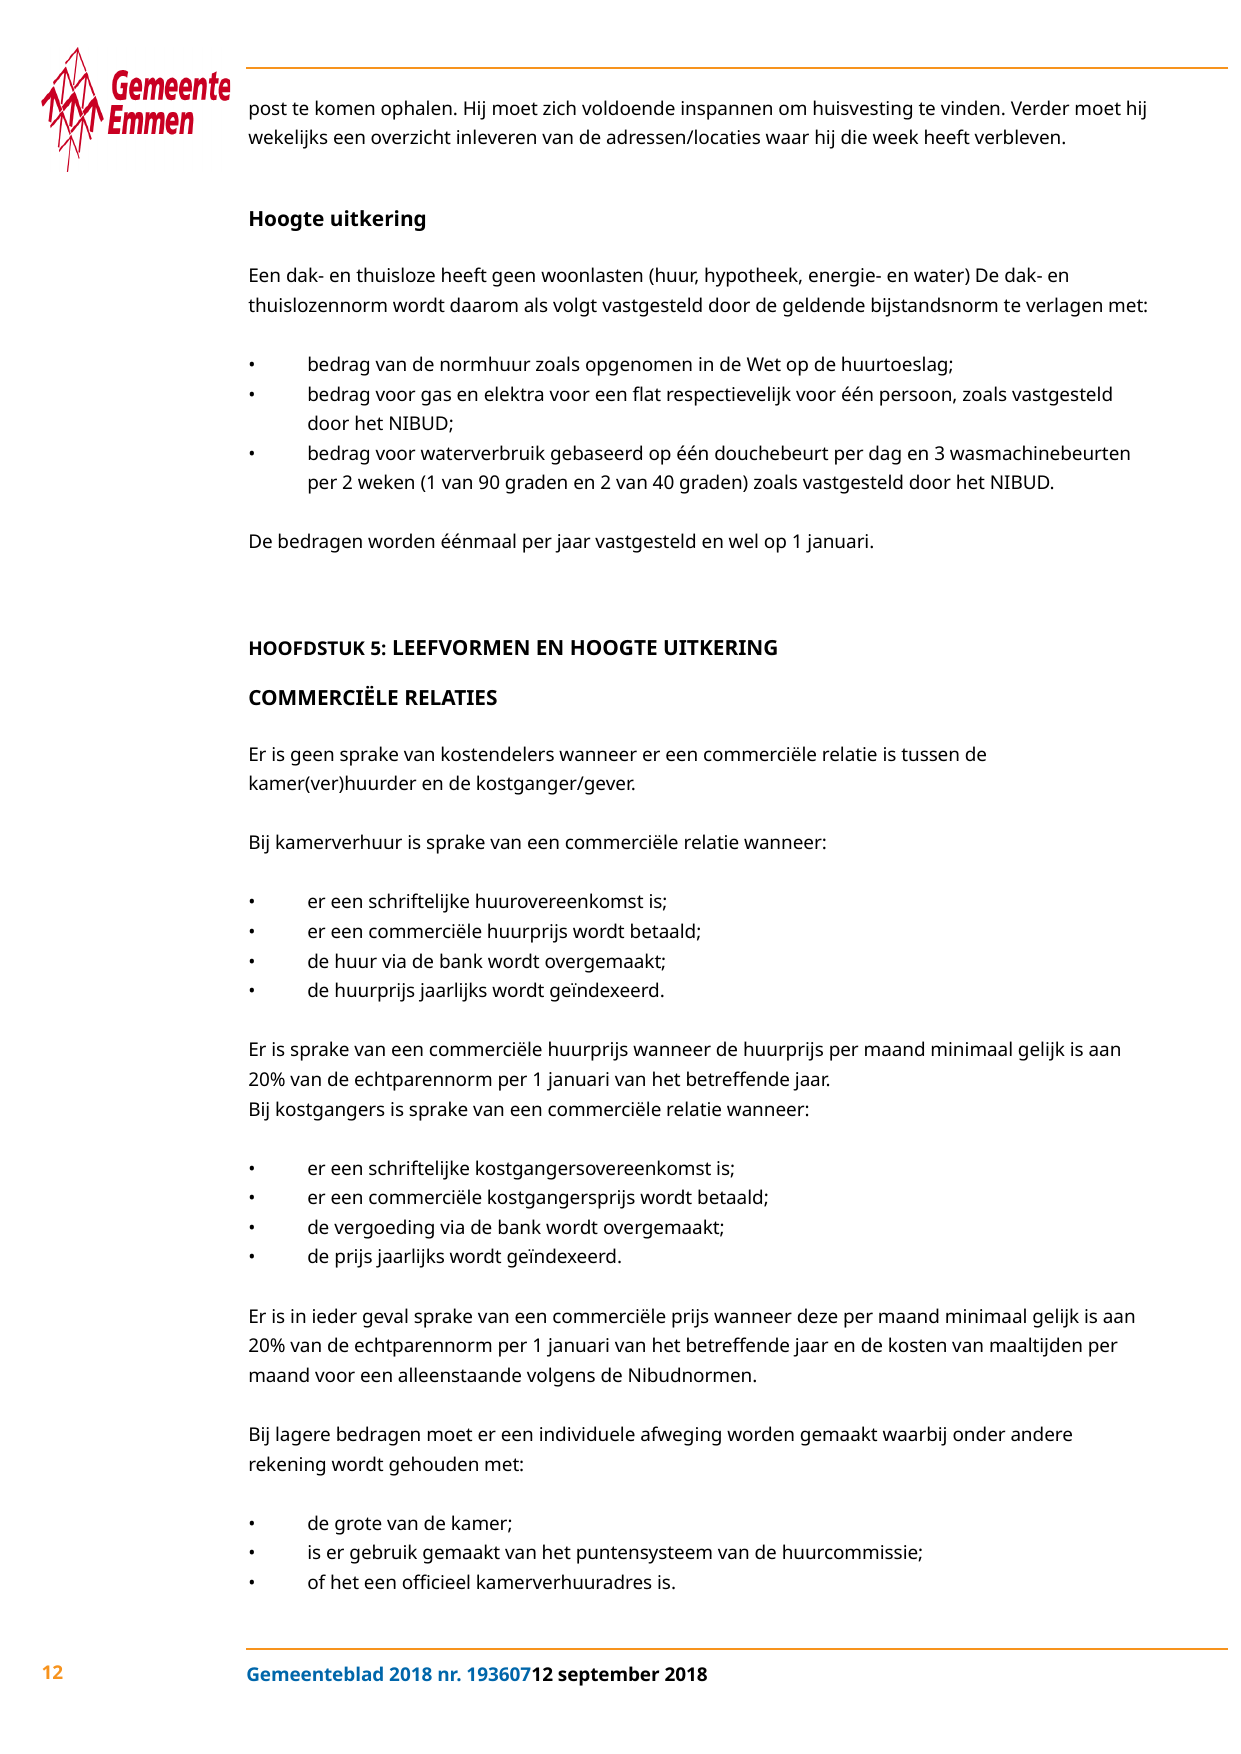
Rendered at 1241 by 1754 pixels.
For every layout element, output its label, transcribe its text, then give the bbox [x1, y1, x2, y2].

list er een commerciële huurprijs wordt betaald; [248, 918, 1152, 944]
list de prijs jaarlijks wordt geïndexeerd. [248, 1244, 1152, 1269]
text post te komen ophalen. Hij moet zich voldoende inspannen om huisvesting te vinden. Verder moet hij wekelijks een overzicht inleveren van de adressen/locaties waar hij die week heeft verbleven. [248, 95, 1152, 150]
picture [41, 47, 231, 172]
text COMMERCIËLE RELATIES [248, 683, 1152, 711]
list bedrag voor waterverbruik gebaseerd op één douchebeurt per dag en 3 wasmachinebeurten per 2 weken (1 van 90 graden en 2 van 40 graden) zoals vastgesteld door het NIBUD. [248, 440, 1152, 495]
text Er is in ieder geval sprake van een commerciële prijs wanneer deze per maand minimaal gelijk is aan 20% van de echtparennorm per 1 januari van het betreffende jaar en de kosten van maaltijden per maand voor een alleenstaande volgens de Nibudnormen. [248, 1303, 1152, 1388]
list er een schriftelijke kostgangersovereenkomst is; [248, 1155, 1152, 1181]
list bedrag voor gas en elektra voor een flat respectievelijk voor één persoon, zoals vastgesteld door het NIBUD; [248, 381, 1152, 436]
text Hoogte uitkering [248, 204, 1152, 233]
list de huur via de bank wordt overgemaakt; [248, 948, 1152, 973]
list de huurprijs jaarlijks wordt geïndexeerd. [248, 977, 1152, 1003]
list de vergoeding via de bank wordt overgemaakt; [248, 1214, 1152, 1240]
list er een schriftelijke huurovereenkomst is; [248, 889, 1152, 914]
text Er is sprake van een commerciële huurprijs wanneer de huurprijs per maand minimaal gelijk is aan 20% van de echtparennorm per 1 januari van het betreffende jaar. [248, 1037, 1152, 1092]
list of het een officieel kamerverhuuradres is. [248, 1569, 1152, 1595]
text Er is geen sprake van kostendelers wanneer er een commerciële relatie is tussen de kamer(ver)huurder en de kostganger/gever. [248, 741, 1152, 796]
list er een commerciële kostgangersprijs wordt betaald; [248, 1184, 1152, 1210]
list is er gebruik gemaakt van het puntensysteem van de huurcommissie; [248, 1539, 1152, 1565]
list bedrag van de normhuur zoals opgenomen in de Wet op de huurtoeslag; [248, 351, 1152, 377]
text Bij lagere bedragen moet er een individuele afweging worden gemaakt waarbij onder andere rekening wordt gehouden met: [248, 1421, 1152, 1476]
list de grote van de kamer; [248, 1510, 1152, 1536]
text Een dak- en thuisloze heeft geen woonlasten (huur, hypotheek, energie- en water) De dak- en thuislozennorm wordt daarom als volgt vastgesteld door de geldende bijstandsnorm te verlagen met: [248, 262, 1152, 318]
text Bij kostgangers is sprake van een commerciële relatie wanneer: [248, 1096, 1152, 1121]
text De bedragen worden éénmaal per jaar vastgesteld en wel op 1 januari. [248, 529, 1152, 554]
text Bij kamerverhuur is sprake van een commerciële relatie wanneer: [248, 829, 1152, 855]
text HOOFDSTUK 5: LEEFVORMEN EN HOOGTE UITKERING [248, 633, 1152, 662]
